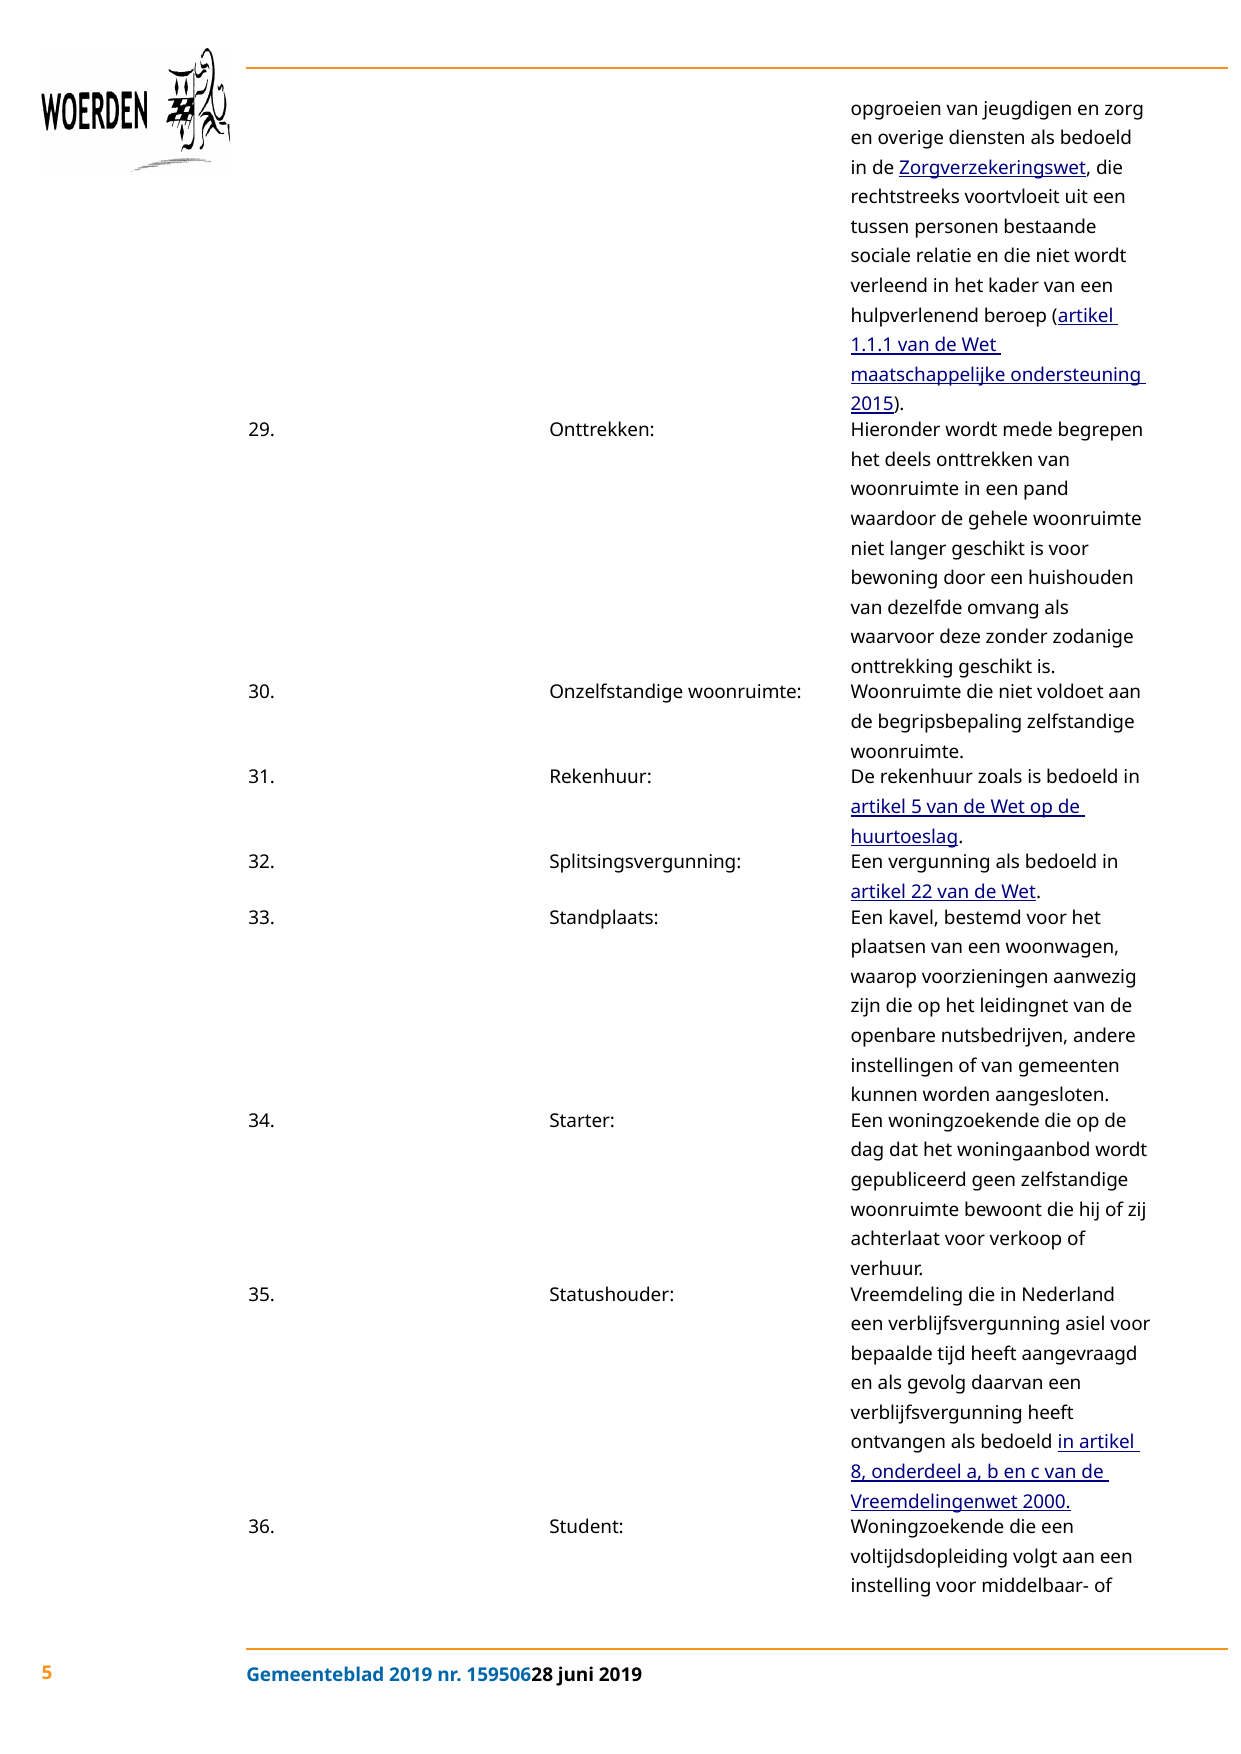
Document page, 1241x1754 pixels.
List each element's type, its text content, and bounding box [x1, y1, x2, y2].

table_cell Splitsingsvergunning: [549, 849, 850, 904]
table_cell Rekenhuur: [549, 764, 850, 848]
table_cell [248, 849, 549, 904]
table_cell [248, 1514, 549, 1598]
table_cell [248, 1107, 549, 1281]
table_cell Starter: [549, 1107, 850, 1281]
picture [41, 47, 231, 172]
table_cell [248, 679, 549, 764]
table_cell De rekenhuur zoals is bedoeld in artikel 5 van de Wet op de huurtoeslag. [850, 764, 1152, 848]
table_cell Woningzoekende die een voltijdsdopleiding volgt aan een instelling voor middelbaar- of [850, 1514, 1152, 1598]
table_cell Woonruimte die niet voldoet aan de begripsbepaling zelfstandige woonruimte. [850, 679, 1152, 764]
table_cell Een kavel, bestemd voor het plaatsen van een woonwagen, waarop voorzieningen aanwezig zijn die op het leidingnet van de openbare nutsbedrijven, andere instellingen of van gemeenten kunnen worden aangesloten. [850, 904, 1152, 1107]
table_cell [248, 1281, 549, 1513]
table_cell Student: [549, 1514, 850, 1598]
table_cell [248, 95, 549, 416]
table_cell [248, 764, 549, 848]
table_cell [248, 904, 549, 1107]
table_cell Onzelfstandige woonruimte: [549, 679, 850, 764]
table_cell Vreemdeling die in Nederland een verblijfsvergunning asiel voor bepaalde tijd heeft aangevraagd en als gevolg daarvan een verblijfsvergunning heeft ontvangen als bedoeld in artikel 8, onderdeel a, b en c van de Vreemdelingenwet 2000. [850, 1281, 1152, 1513]
table_cell Onttrekken: [549, 416, 850, 679]
table_cell [549, 95, 850, 416]
table_cell Hieronder wordt mede begrepen het deels onttrekken van woonruimte in een pand waardoor de gehele woonruimte niet langer geschikt is voor bewoning door een huishouden van dezelfde omvang als waarvoor deze zonder zodanige onttrekking geschikt is. [850, 416, 1152, 679]
table_cell Een woningzoekende die op de dag dat het woningaanbod wordt gepubliceerd geen zelfstandige woonruimte bewoont die hij of zij achterlaat voor verkoop of verhuur. [850, 1107, 1152, 1281]
table_cell [248, 416, 549, 679]
table_cell Een vergunning als bedoeld in artikel 22 van de Wet. [850, 849, 1152, 904]
table_cell Statushouder: [549, 1281, 850, 1513]
table_cell opgroeien van jeugdigen en zorg en overige diensten als bedoeld in de Zorgverzekeringswet, die rechtstreeks voortvloeit uit een tussen personen bestaande sociale relatie en die niet wordt verleend in het kader van een hulpverlenend beroep (artikel 1.1.1 van de Wet maatschappelijke ondersteuning 2015). [850, 95, 1152, 416]
table_cell Standplaats: [549, 904, 850, 1107]
